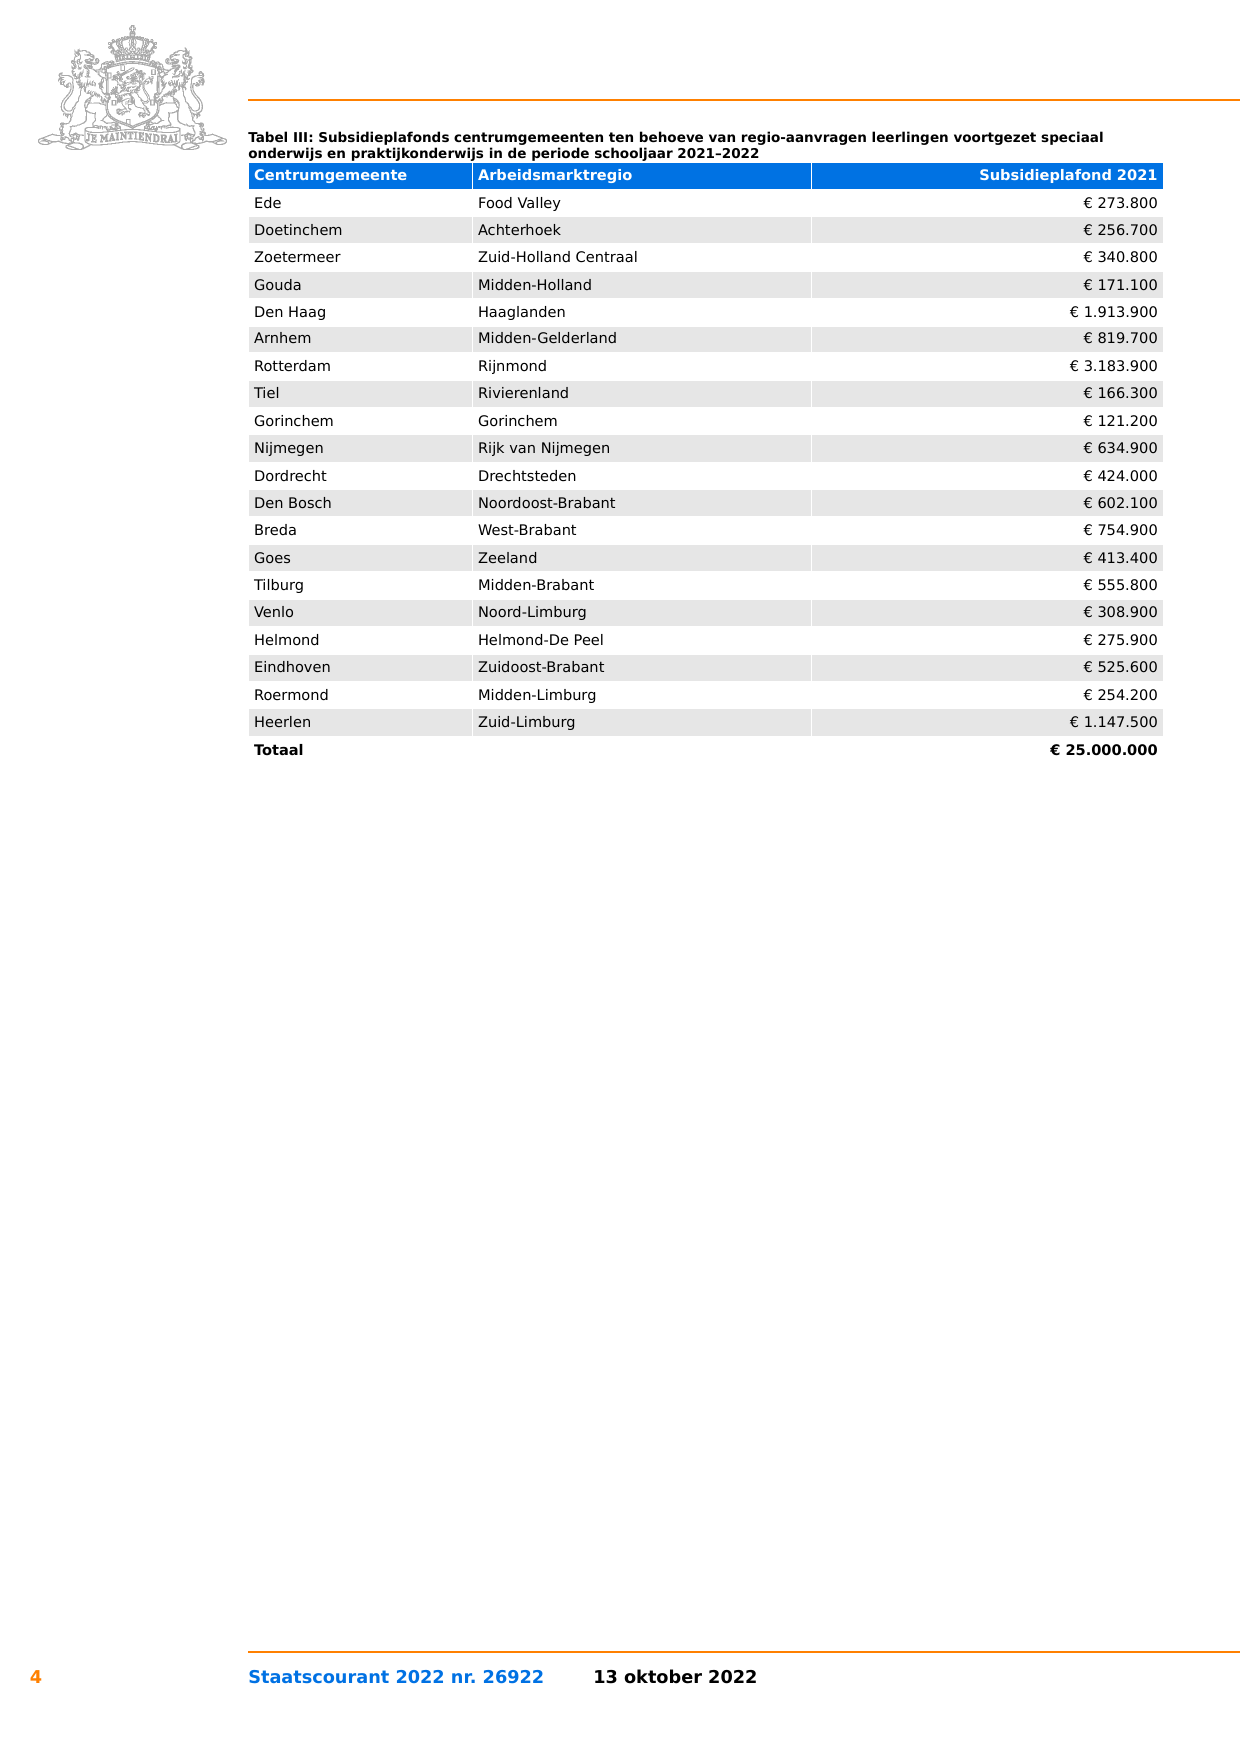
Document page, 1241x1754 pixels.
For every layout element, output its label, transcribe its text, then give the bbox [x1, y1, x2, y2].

table_cell Zeeland [473, 545, 811, 571]
table_cell Zuid-Holland Centraal [473, 245, 811, 271]
table_cell Rijnmond [473, 353, 811, 379]
table_cell Midden-Brabant [473, 572, 811, 599]
table_cell Subsidieplafond 2021 [812, 163, 1163, 189]
table_cell € 424.000 [812, 463, 1163, 489]
table_cell Doetinchem [249, 217, 472, 243]
table_cell Midden-Gelderland [473, 327, 811, 352]
table_cell Totaal [249, 737, 472, 763]
table_cell Breda [249, 518, 472, 544]
table_cell Venlo [249, 600, 472, 626]
table_cell [473, 737, 811, 763]
table_header Tabel III: Subsidieplafonds centrumgemeenten ten behoeve van regio-aanvragen leerlingen voortgezet speciaal onderwijs en praktijkonderwijs in de periode schooljaar 2021–2022 [248, 130, 1163, 161]
table_cell Drechtsteden [473, 463, 811, 489]
picture [38, 25, 227, 150]
table_cell € 25.000.000 [812, 737, 1163, 763]
table_cell Midden-Holland [473, 272, 811, 298]
table_cell Zoetermeer [249, 245, 472, 271]
table_cell Roermond [249, 682, 472, 708]
table_cell Ede [249, 190, 472, 216]
table_cell € 525.600 [812, 655, 1163, 681]
table_cell Rijk van Nijmegen [473, 435, 811, 462]
table_cell € 273.800 [812, 190, 1163, 216]
table_cell € 340.800 [812, 245, 1163, 271]
table_cell Rotterdam [249, 353, 472, 379]
table_cell Noord-Limburg [473, 600, 811, 626]
table_cell Achterhoek [473, 217, 811, 243]
table_cell € 3.183.900 [812, 353, 1163, 379]
table_cell € 275.900 [812, 627, 1163, 653]
table_cell Den Haag [249, 299, 472, 326]
table_cell € 121.200 [812, 408, 1163, 434]
table_cell Eindhoven [249, 655, 472, 681]
table_cell Tilburg [249, 572, 472, 599]
table_cell € 754.900 [812, 518, 1163, 544]
table_cell Heerlen [249, 709, 472, 736]
table_cell Noordoost-Brabant [473, 490, 811, 516]
table_cell Gorinchem [473, 408, 811, 434]
table_cell Rivierenland [473, 381, 811, 407]
table_cell € 634.900 [812, 435, 1163, 462]
table_cell Food Valley [473, 190, 811, 216]
table_cell € 1.913.900 [812, 299, 1163, 326]
table_cell Goes [249, 545, 472, 571]
table_cell € 1.147.500 [812, 709, 1163, 736]
table_cell € 308.900 [812, 600, 1163, 626]
table_cell Helmond-De Peel [473, 627, 811, 653]
table_cell € 256.700 [812, 217, 1163, 243]
table_cell € 254.200 [812, 682, 1163, 708]
table_cell Dordrecht [249, 463, 472, 489]
table_cell € 166.300 [812, 381, 1163, 407]
table_cell € 602.100 [812, 490, 1163, 516]
table_cell Helmond [249, 627, 472, 653]
table_cell Tiel [249, 381, 472, 407]
table_cell Nijmegen [249, 435, 472, 462]
table_cell Gorinchem [249, 408, 472, 434]
table_cell Zuidoost-Brabant [473, 655, 811, 681]
table_cell Zuid-Limburg [473, 709, 811, 736]
table_cell € 171.100 [812, 272, 1163, 298]
table_cell Centrumgemeente [249, 163, 472, 189]
table_cell Haaglanden [473, 299, 811, 326]
table_cell Arnhem [249, 327, 472, 352]
table_cell € 555.800 [812, 572, 1163, 599]
table_cell West-Brabant [473, 518, 811, 544]
table_cell € 413.400 [812, 545, 1163, 571]
table_cell Den Bosch [249, 490, 472, 516]
table_cell Arbeidsmarktregio [473, 163, 811, 189]
table_cell Gouda [249, 272, 472, 298]
table_cell € 819.700 [812, 327, 1163, 352]
table_cell Midden-Limburg [473, 682, 811, 708]
